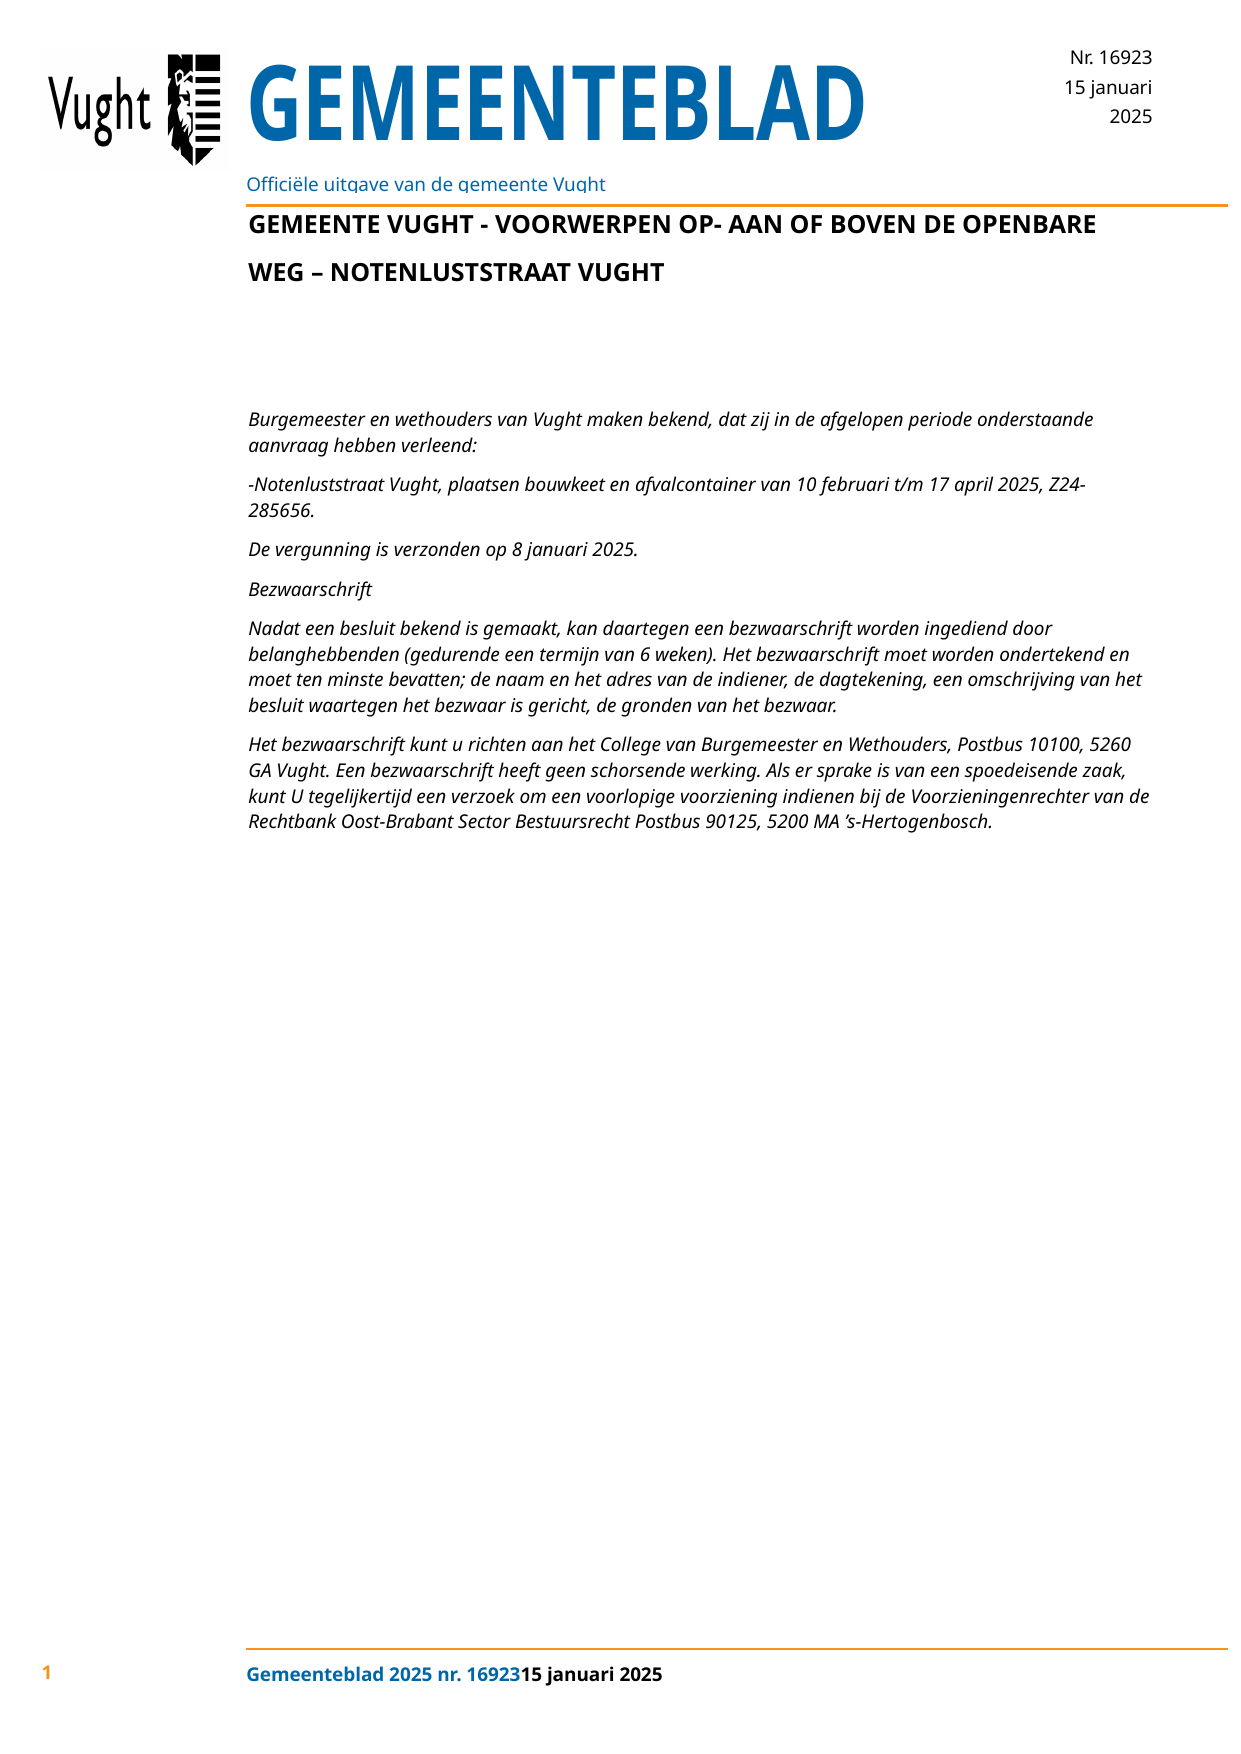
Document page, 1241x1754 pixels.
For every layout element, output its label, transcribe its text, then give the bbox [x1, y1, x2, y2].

picture [41, 47, 231, 172]
text Burgemeester en wethouders van Vught maken bekend, dat zij in de afgelopen periode onderstaande aanvraag hebben verleend: [248, 406, 1152, 458]
text De vergunning is verzonden op 8 januari 2025. [248, 536, 1152, 562]
text GEMEENTE VUGHT - VOORWERPEN OP- AAN OF BOVEN DE OPENBARE WEG – NOTENLUSTSTRAAT VUGHT [248, 207, 1152, 288]
text Bezwaarschrift [248, 576, 1152, 601]
text -Notenluststraat Vught, plaatsen bouwkeet en afvalcontainer van 10 februari t/m 17 april 2025, Z24-285656. [248, 471, 1152, 523]
text Het bezwaarschrift kunt u richten aan het College van Burgemeester en Wethouders, Postbus 10100, 5260 GA Vught. Een bezwaarschrift heeft geen schorsende werking. Als er sprake is van een spoedeisende zaak, kunt U tegelijkertijd een verzoek om een voorlopige voorziening indienen bij de Voorzieningenrechter van de Rechtbank Oost-Brabant Sector Bestuursrecht Postbus 90125, 5200 MA ’s-Hertogenbosch. [248, 731, 1152, 834]
text Nadat een besluit bekend is gemaakt, kan daartegen een bezwaarschrift worden ingediend door belanghebbenden (gedurende een termijn van 6 weken). Het bezwaarschrift moet worden ondertekend en moet ten minste bevatten; de naam en het adres van de indiener, de dagtekening, een omschrijving van het besluit waartegen het bezwaar is gericht, de gronden van het bezwaar. [248, 615, 1152, 718]
